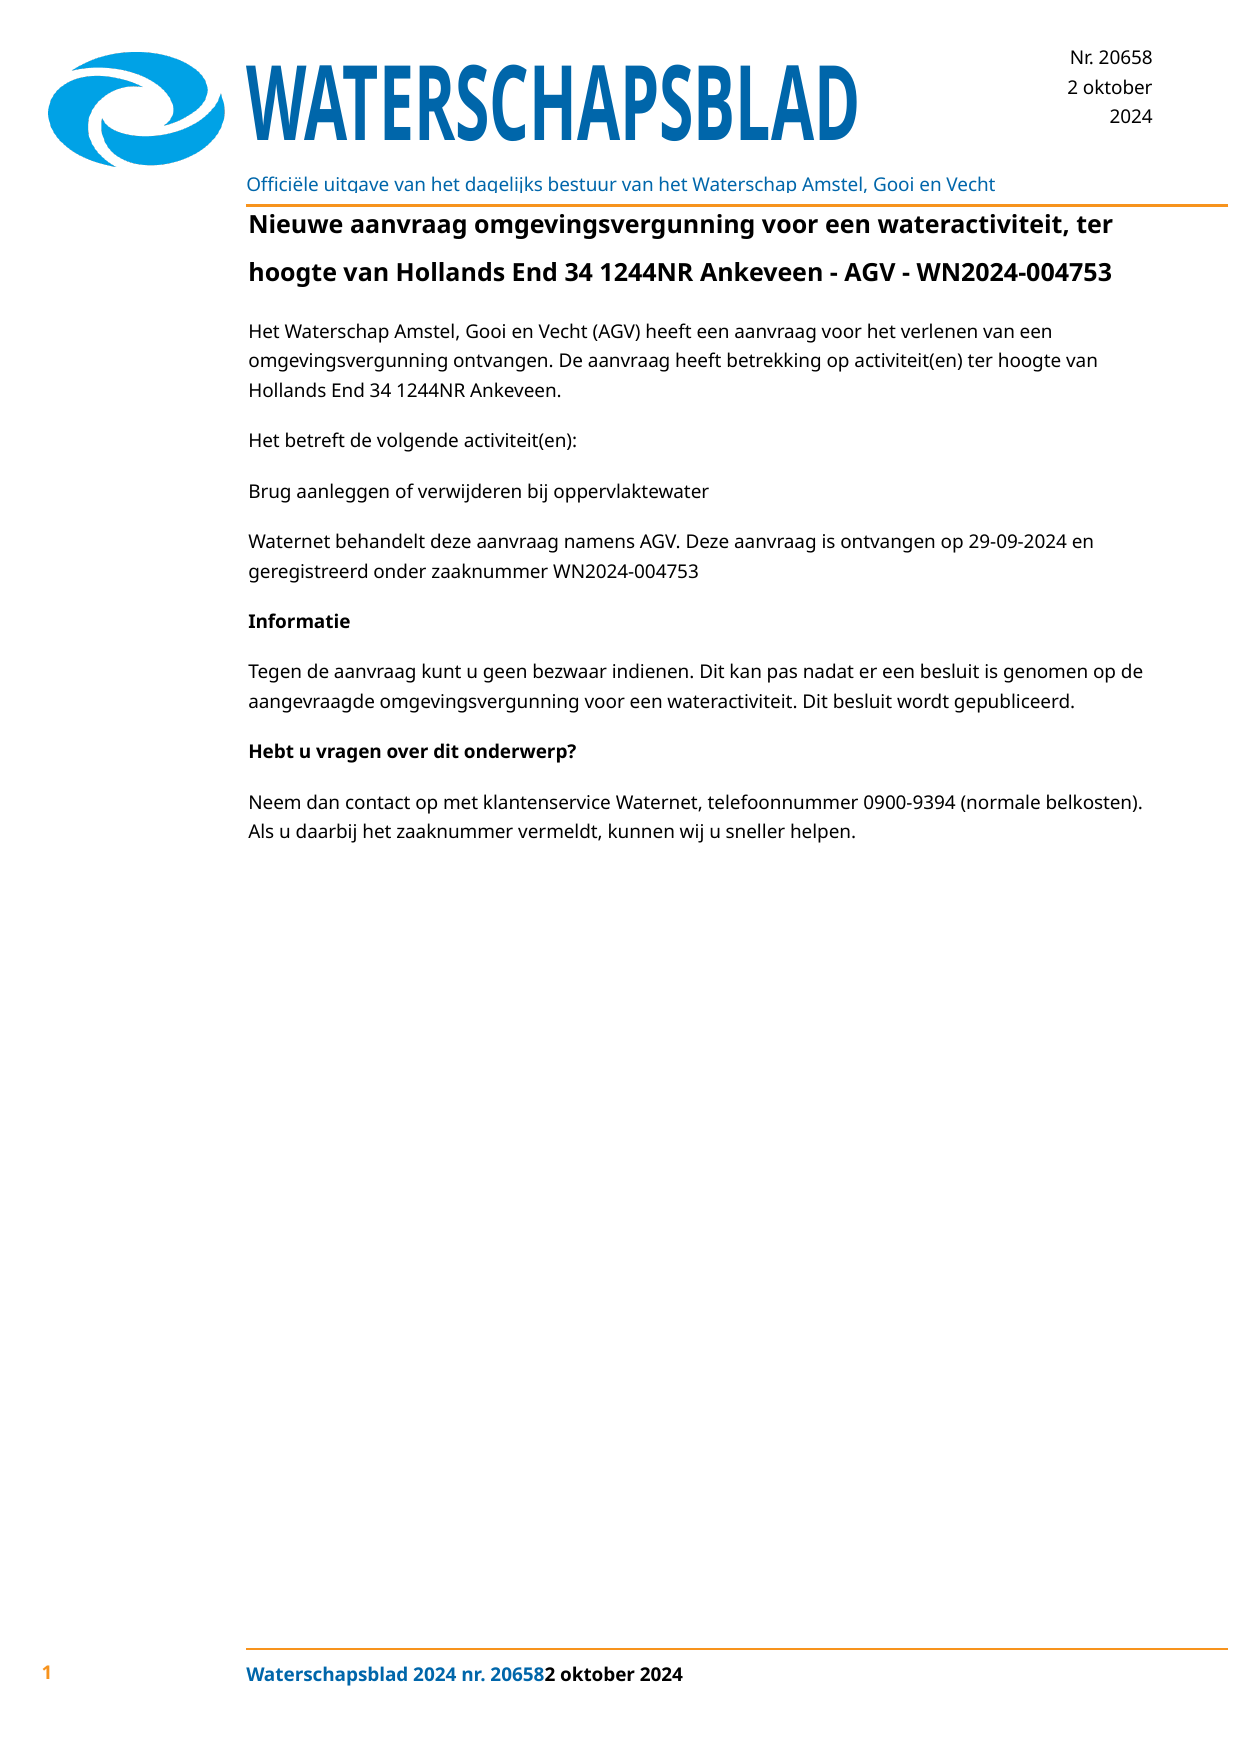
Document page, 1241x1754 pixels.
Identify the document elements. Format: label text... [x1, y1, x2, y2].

text Neem dan contact op met klantenservice Waternet, telefoonnummer 0900-9394 (normale belkosten). Als u daarbij het zaaknummer vermeldt, kunnen wij u sneller helpen. [248, 789, 1152, 844]
text Hebt u vragen over dit onderwerp? [248, 739, 1152, 764]
text Nieuwe aanvraag omgevingsvergunning voor een wateractiviteit, ter hoogte van Hollands End 34 1244NR Ankeveen - AGV - WN2024-004753 [248, 207, 1152, 288]
text Het Waterschap Amstel, Gooi en Vecht (AGV) heeft een aanvraag voor het verlenen van een omgevingsvergunning ontvangen. De aanvraag heeft betrekking op activiteit(en) ter hoogte van Hollands End 34 1244NR Ankeveen. [248, 318, 1152, 403]
text Brug aanleggen of verwijderen bij oppervlaktewater [248, 478, 1152, 504]
text Tegen de aanvraag kunt u geen bezwaar indienen. Dit kan pas nadat er een besluit is genomen op de aangevraagde omgevingsvergunning voor een wateractiviteit. Dit besluit wordt gepubliceerd. [248, 659, 1152, 714]
picture [41, 47, 231, 172]
text Informatie [248, 608, 1152, 634]
text Het betreft de volgende activiteit(en): [248, 427, 1152, 453]
text Waternet behandelt deze aanvraag namens AGV. Deze aanvraag is ontvangen op 29-09-2024 en geregistreerd onder zaaknummer WN2024-004753 [248, 528, 1152, 584]
